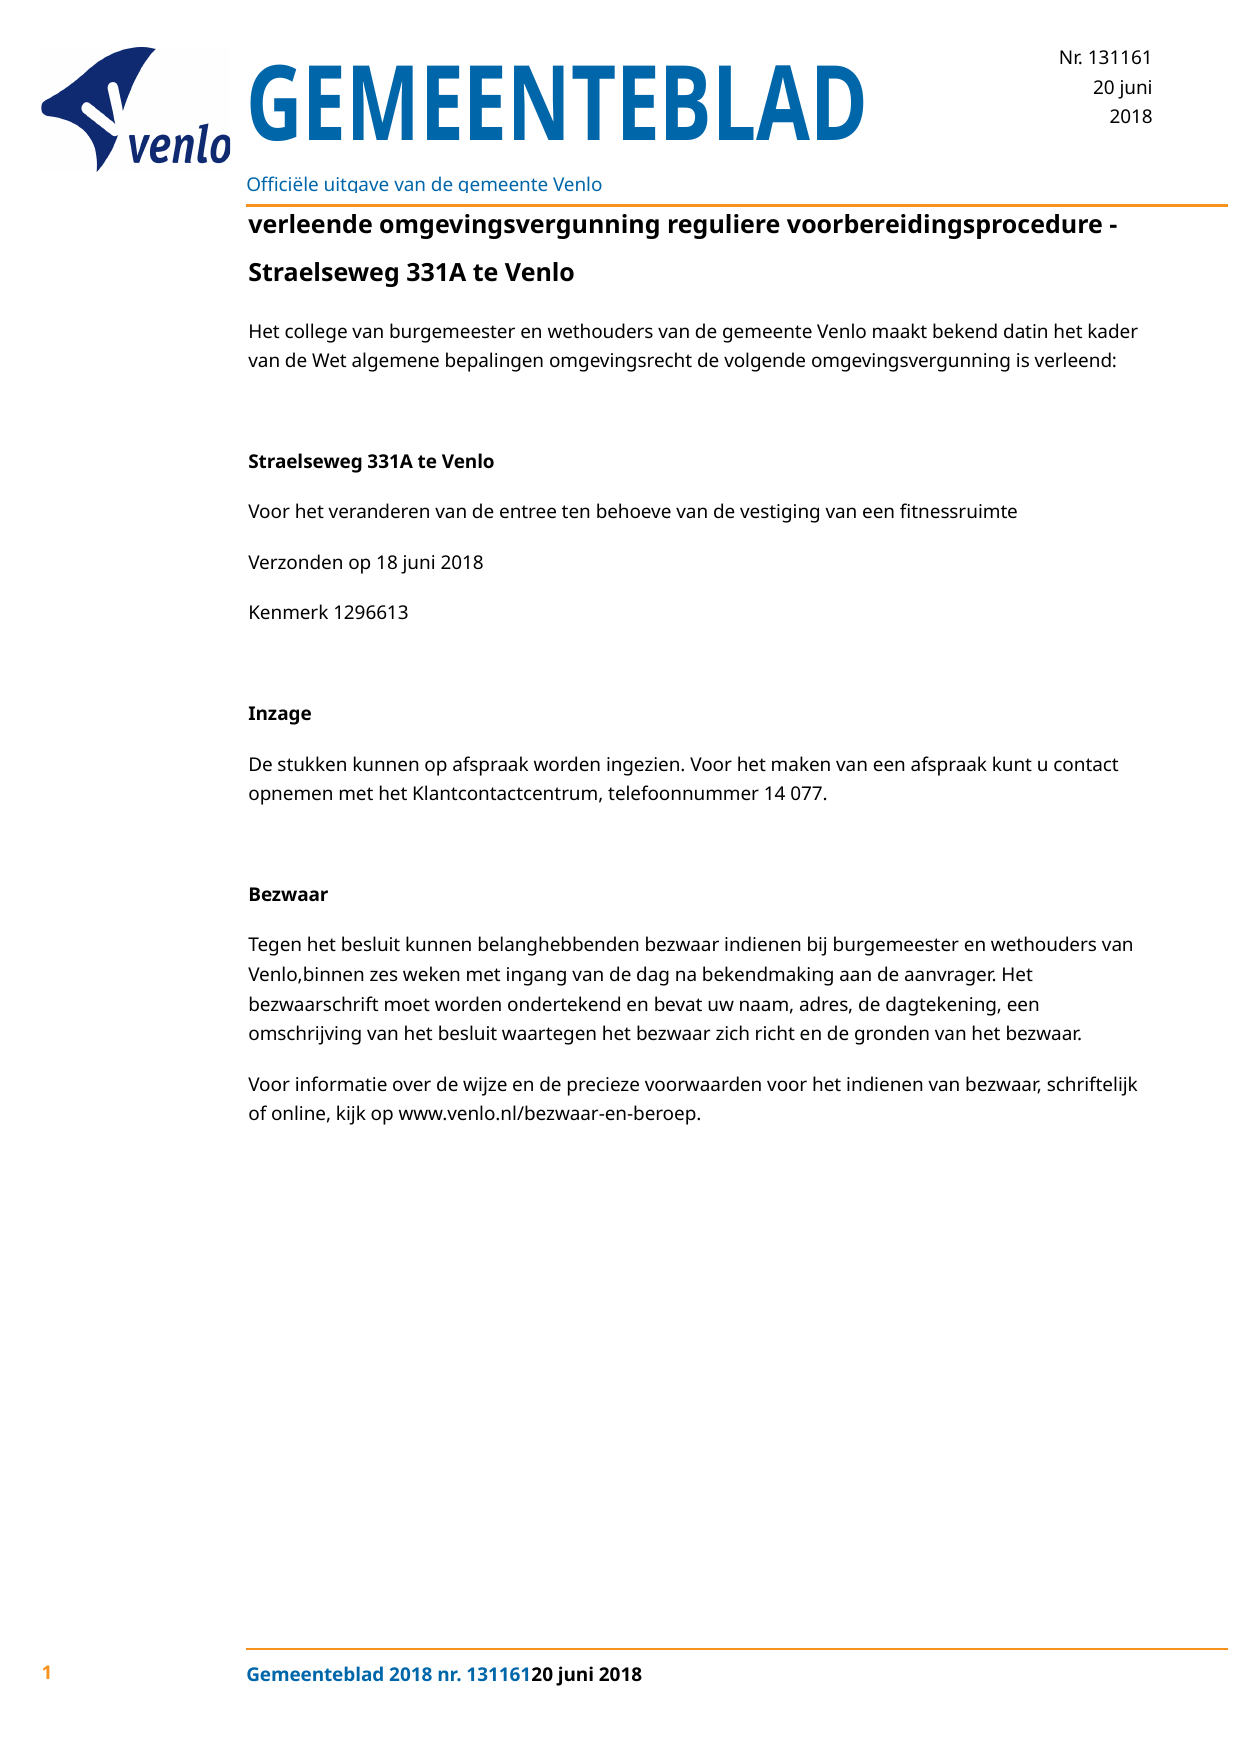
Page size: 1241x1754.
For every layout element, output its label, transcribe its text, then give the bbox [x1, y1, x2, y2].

picture [41, 47, 231, 172]
text Straelseweg 331A te Venlo [248, 448, 1152, 474]
text Kenmerk 1296613 [248, 599, 1152, 625]
text Bezwaar [248, 881, 1152, 907]
text Verzonden op 18 juni 2018 [248, 549, 1152, 575]
text Tegen het besluit kunnen belanghebbenden bezwaar indienen bij burgemeester en wethouders van Venlo,binnen zes weken met ingang van de dag na bekendmaking aan de aanvrager. Het bezwaarschrift moet worden ondertekend en bevat uw naam, adres, de dagtekening, een omschrijving van het besluit waartegen het bezwaar zich richt en de gronden van het bezwaar. [248, 932, 1152, 1046]
text Voor het veranderen van de entree ten behoeve van de vestiging van een fitnessruimte [248, 499, 1152, 524]
text Inzage [248, 700, 1152, 726]
text Voor informatie over de wijze en de precieze voorwaarden voor het indienen van bezwaar, schriftelijk of online, kijk op www.venlo.nl/bezwaar-en-beroep. [248, 1071, 1152, 1126]
text De stukken kunnen op afspraak worden ingezien. Voor het maken van een afspraak kunt u contact opnemen met het Klantcontactcentrum, telefoonnummer 14 077. [248, 751, 1152, 806]
text Het college van burgemeester en wethouders van de gemeente Venlo maakt bekend datin het kader van de Wet algemene bepalingen omgevingsrecht de volgende omgevingsvergunning is verleend: [248, 318, 1152, 373]
text verleende omgevingsvergunning reguliere voorbereidingsprocedure - Straelseweg 331A te Venlo [248, 207, 1152, 288]
